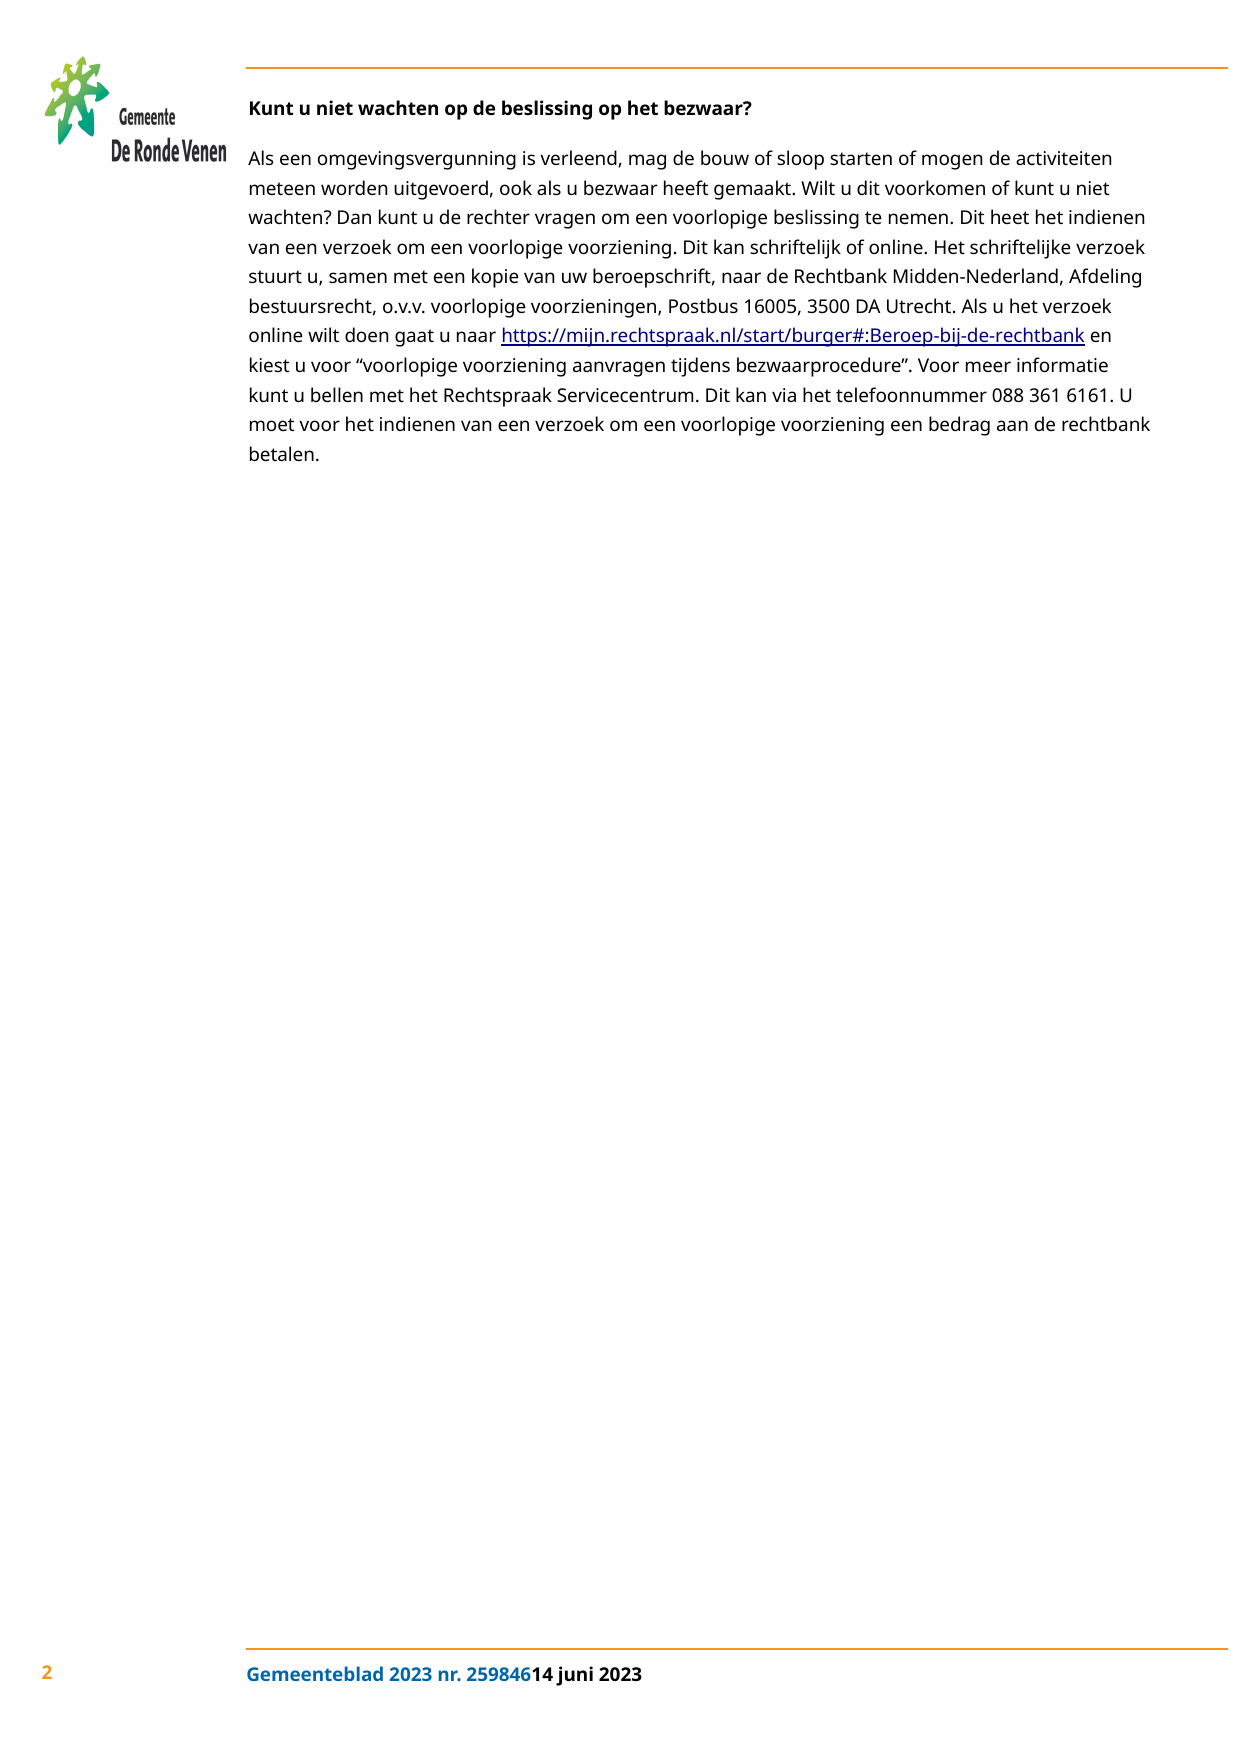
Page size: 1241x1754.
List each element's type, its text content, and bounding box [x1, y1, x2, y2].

picture [41, 47, 231, 172]
text Als een omgevingsvergunning is verleend, mag de bouw of sloop starten of mogen de activiteiten meteen worden uitgevoerd, ook als u bezwaar heeft gemaakt. Wilt u dit voorkomen of kunt u niet wachten? Dan kunt u de rechter vragen om een voorlopige beslissing te nemen. Dit heet het indienen van een verzoek om een voorlopige voorziening. Dit kan schriftelijk of online. Het schriftelijke verzoek stuurt u, samen met een kopie van uw beroepschrift, naar de Rechtbank Midden-Nederland, Afdeling bestuursrecht, o.v.v. voorlopige voorzieningen, Postbus 16005, 3500 DA Utrecht. Als u het verzoek online wilt doen gaat u naar https://mijn.rechtspraak.nl/start/burger#:Beroep-bij-de-rechtbank en kiest u voor “voorlopige voorziening aanvragen tijdens bezwaarprocedure”. Voor meer informatie kunt u bellen met het Rechtspraak Servicecentrum. Dit kan via het telefoonnummer 088 361 6161. U moet voor het indienen van een verzoek om een voorlopige voorziening een bedrag aan de rechtbank betalen. [248, 145, 1152, 467]
text Kunt u niet wachten op de beslissing op het bezwaar? [248, 95, 1152, 121]
